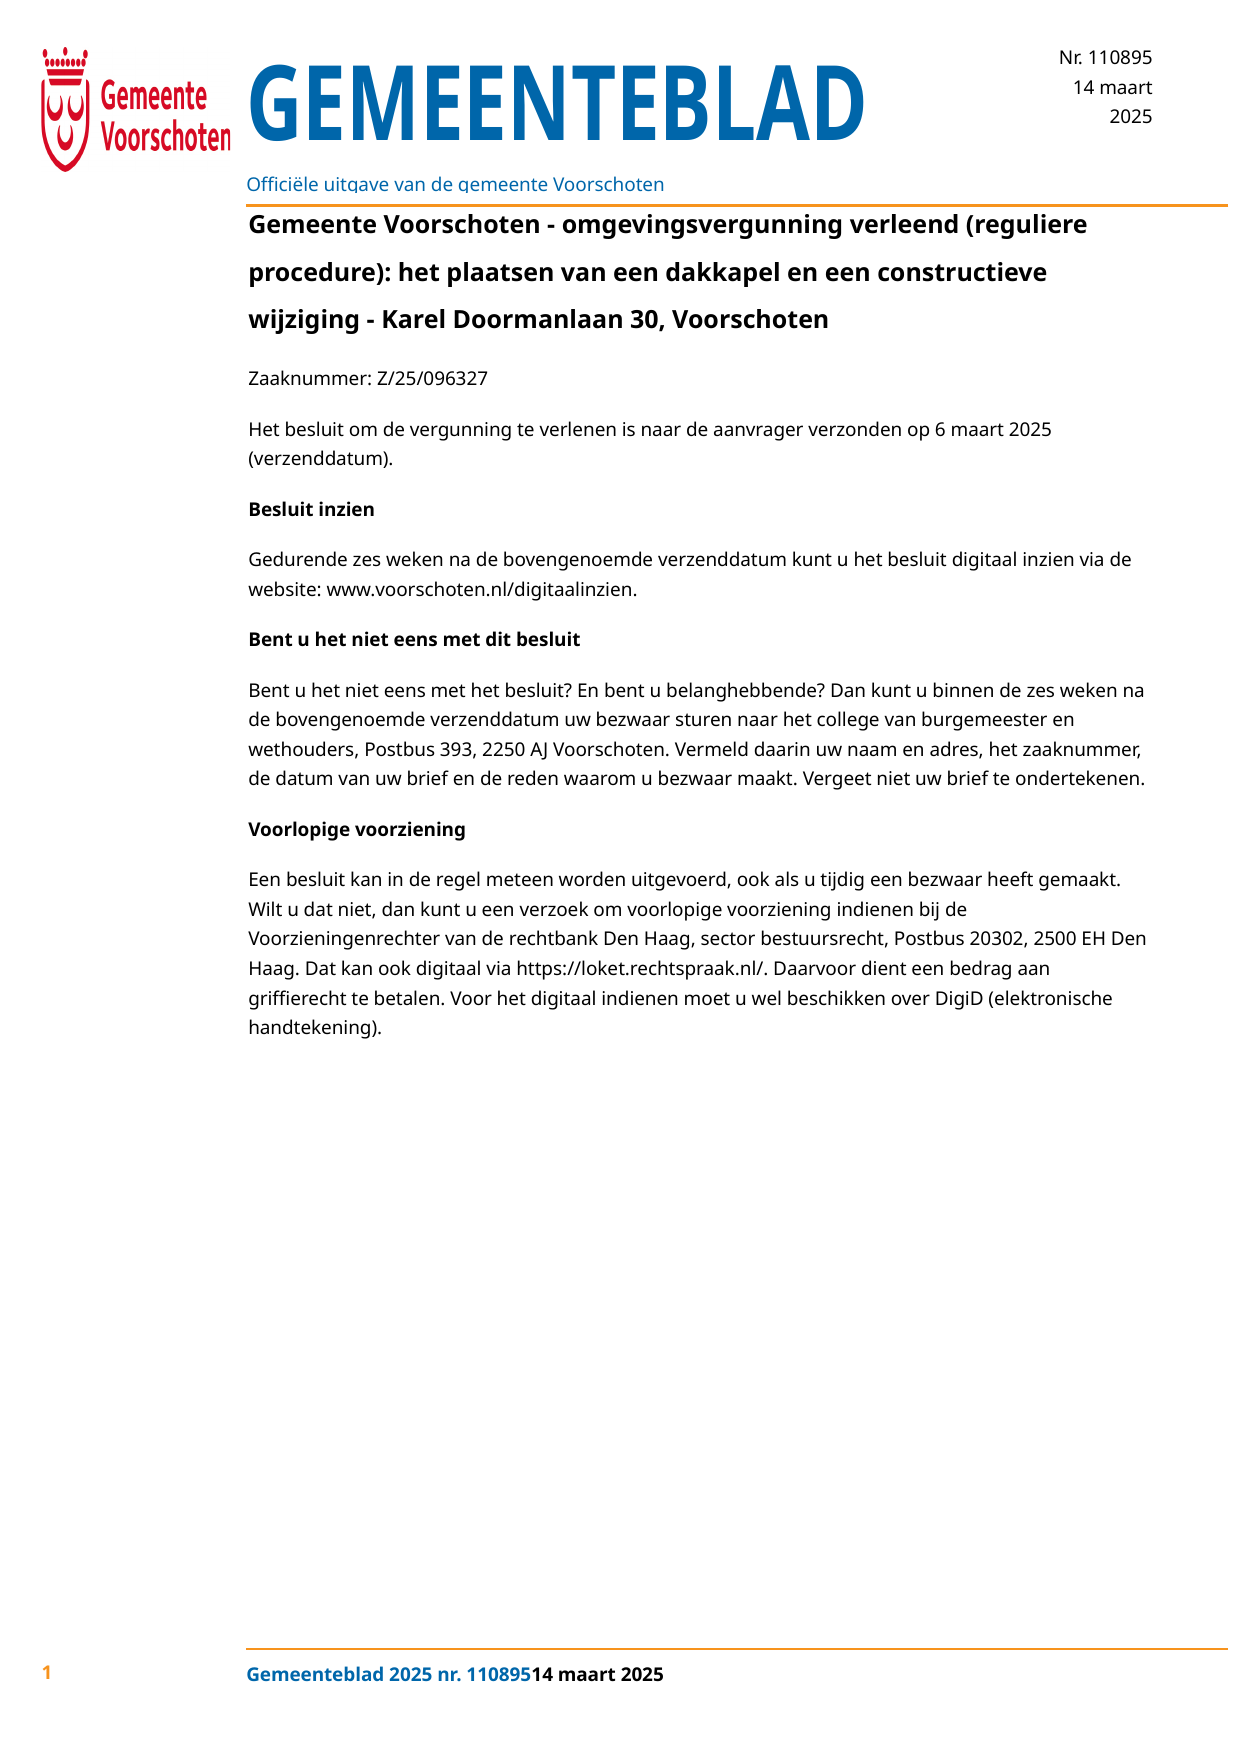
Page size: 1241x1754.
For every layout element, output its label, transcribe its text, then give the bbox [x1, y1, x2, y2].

text Zaaknummer: Z/25/096327 [248, 366, 1152, 391]
text Gedurende zes weken na de bovengenoemde verzenddatum kunt u het besluit digitaal inzien via de website: www.voorschoten.nl/digitaalinzien. [248, 546, 1152, 602]
text Bent u het niet eens met het besluit? En bent u belanghebbende? Dan kunt u binnen de zes weken na de bovengenoemde verzenddatum uw bezwaar sturen naar het college van burgemeester en wethouders, Postbus 393, 2250 AJ Voorschoten. Vermeld daarin uw naam en adres, het zaaknummer, de datum van uw brief en de reden waarom u bezwaar maakt. Vergeet niet uw brief te ondertekenen. [248, 677, 1152, 791]
text Bent u het niet eens met dit besluit [248, 626, 1152, 652]
text Een besluit kan in de regel meteen worden uitgevoerd, ook als u tijdig een bezwaar heeft gemaakt. Wilt u dat niet, dan kunt u een verzoek om voorlopige voorziening indienen bij de Voorzieningenrechter van de rechtbank Den Haag, sector bestuursrecht, Postbus 20302, 2500 EH Den Haag. Dat kan ook digitaal via https://loket.rechtspraak.nl/. Daarvoor dient een bedrag aan griffierecht te betalen. Voor het digitaal indienen moet u wel beschikken over DigiD (elektronische handtekening). [248, 866, 1152, 1040]
picture [41, 47, 231, 172]
text Besluit inzien [248, 496, 1152, 522]
text Het besluit om de vergunning te verlenen is naar de aanvrager verzonden op 6 maart 2025 (verzenddatum). [248, 416, 1152, 471]
text Voorlopige voorziening [248, 816, 1152, 842]
text Gemeente Voorschoten - omgevingsvergunning verleend (reguliere procedure): het plaatsen van een dakkapel en een constructieve wijziging - Karel Doormanlaan 30, Voorschoten [248, 207, 1152, 336]
